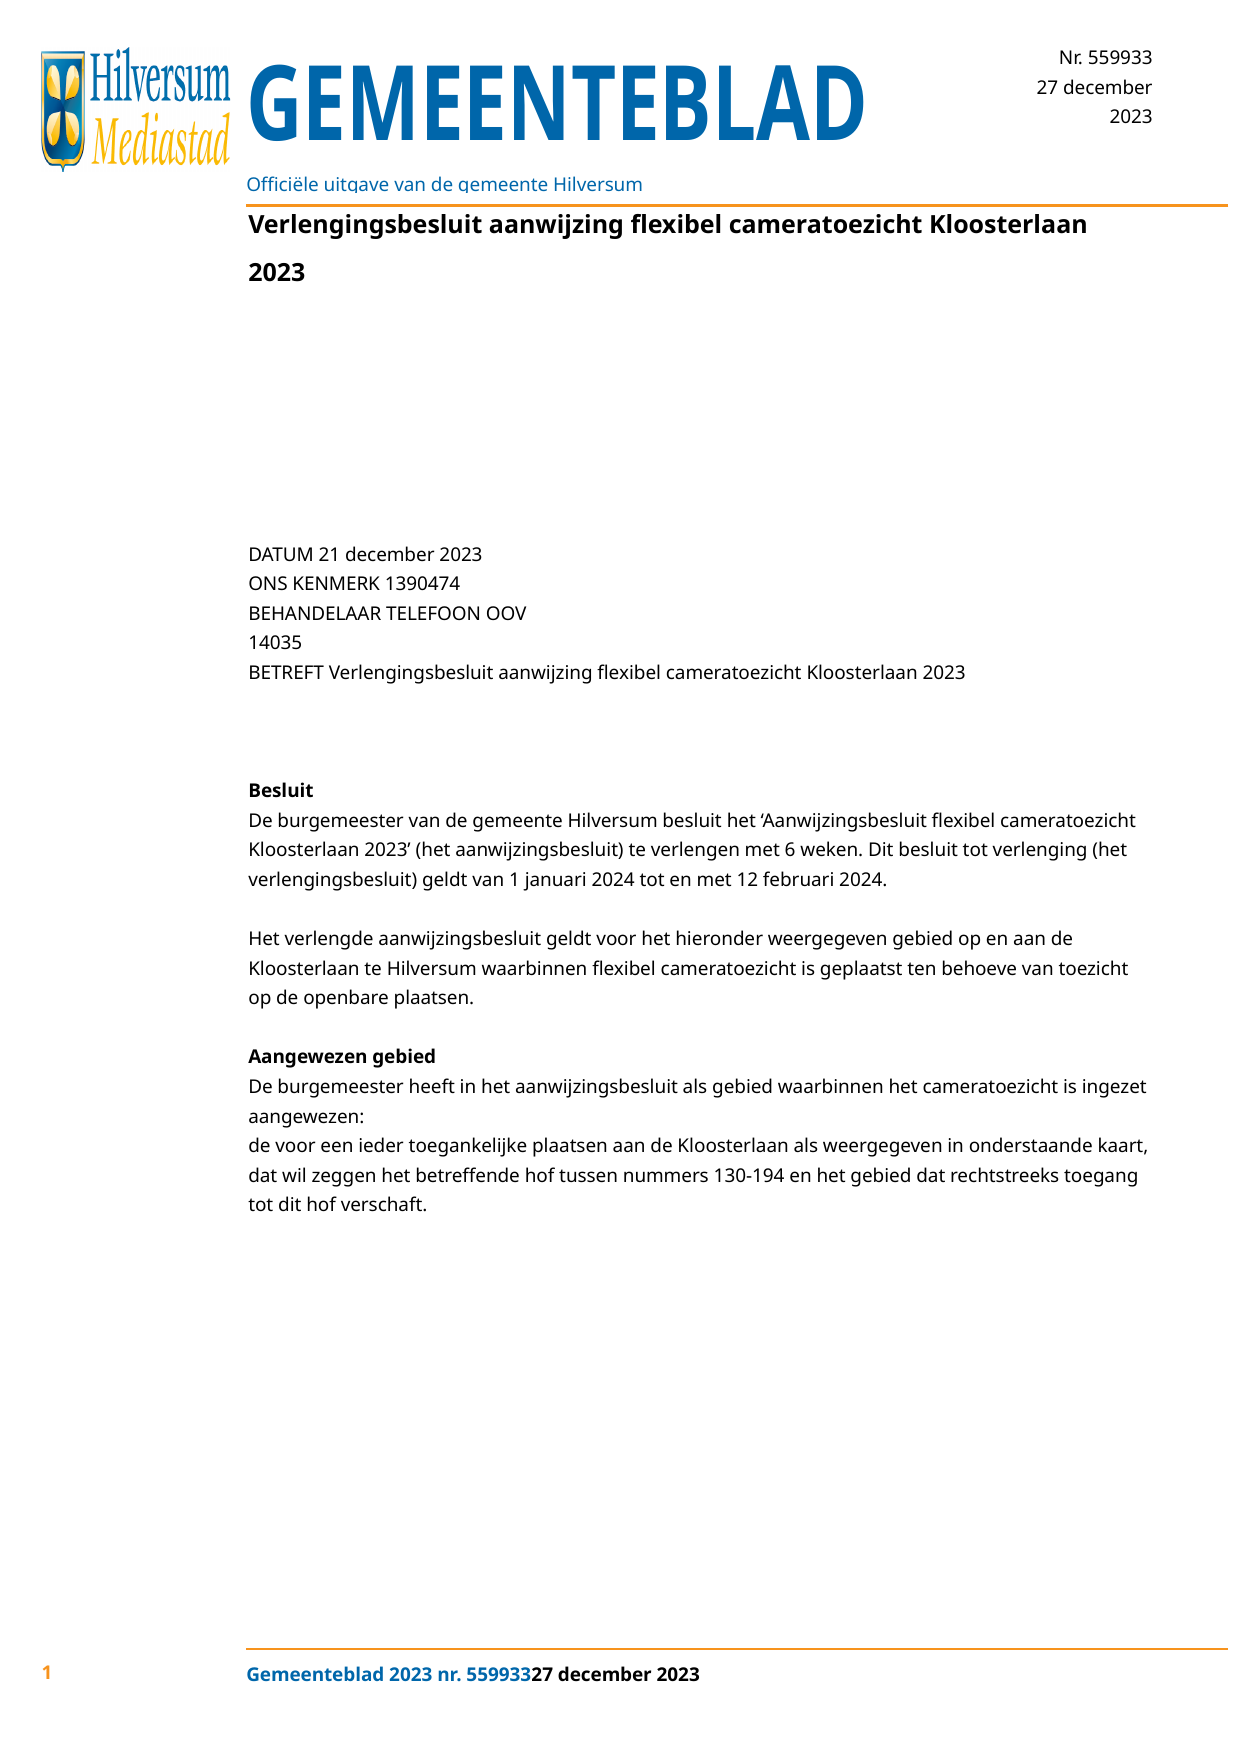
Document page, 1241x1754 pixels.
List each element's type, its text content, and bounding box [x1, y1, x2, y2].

text 14035 [248, 629, 1152, 655]
text Verlengingsbesluit aanwijzing flexibel cameratoezicht Kloosterlaan 2023 [248, 207, 1152, 288]
picture [41, 47, 231, 172]
text De burgemeester van de gemeente Hilversum besluit het ‘Aanwijzingsbesluit flexibel cameratoezicht Kloosterlaan 2023’ (het aanwijzingsbesluit) te verlengen met 6 weken. Dit besluit tot verlenging (het verlengingsbesluit) geldt van 1 januari 2024 tot en met 12 februari 2024. [248, 807, 1152, 892]
text BETREFT Verlengingsbesluit aanwijzing flexibel cameratoezicht Kloosterlaan 2023 [248, 659, 1152, 685]
text De burgemeester heeft in het aanwijzingsbesluit als gebied waarbinnen het cameratoezicht is ingezet aangewezen: [248, 1073, 1152, 1129]
text de voor een ieder toegankelijke plaatsen aan de Kloosterlaan als weergegeven in onderstaande kaart, dat wil zeggen het betreffende hof tussen nummers 130-194 en het gebied dat rechtstreeks toegang tot dit hof verschaft. [248, 1132, 1152, 1217]
text DATUM 21 december 2023 [248, 541, 1152, 567]
text BEHANDELAAR TELEFOON OOV [248, 600, 1152, 626]
text Het verlengde aanwijzingsbesluit geldt voor het hieronder weergegeven gebied op en aan de Kloosterlaan te Hilversum waarbinnen flexibel cameratoezicht is geplaatst ten behoeve van toezicht op de openbare plaatsen. [248, 925, 1152, 1010]
text Besluit [248, 777, 1152, 803]
text ONS KENMERK 1390474 [248, 570, 1152, 596]
text Aangewezen gebied [248, 1044, 1152, 1069]
